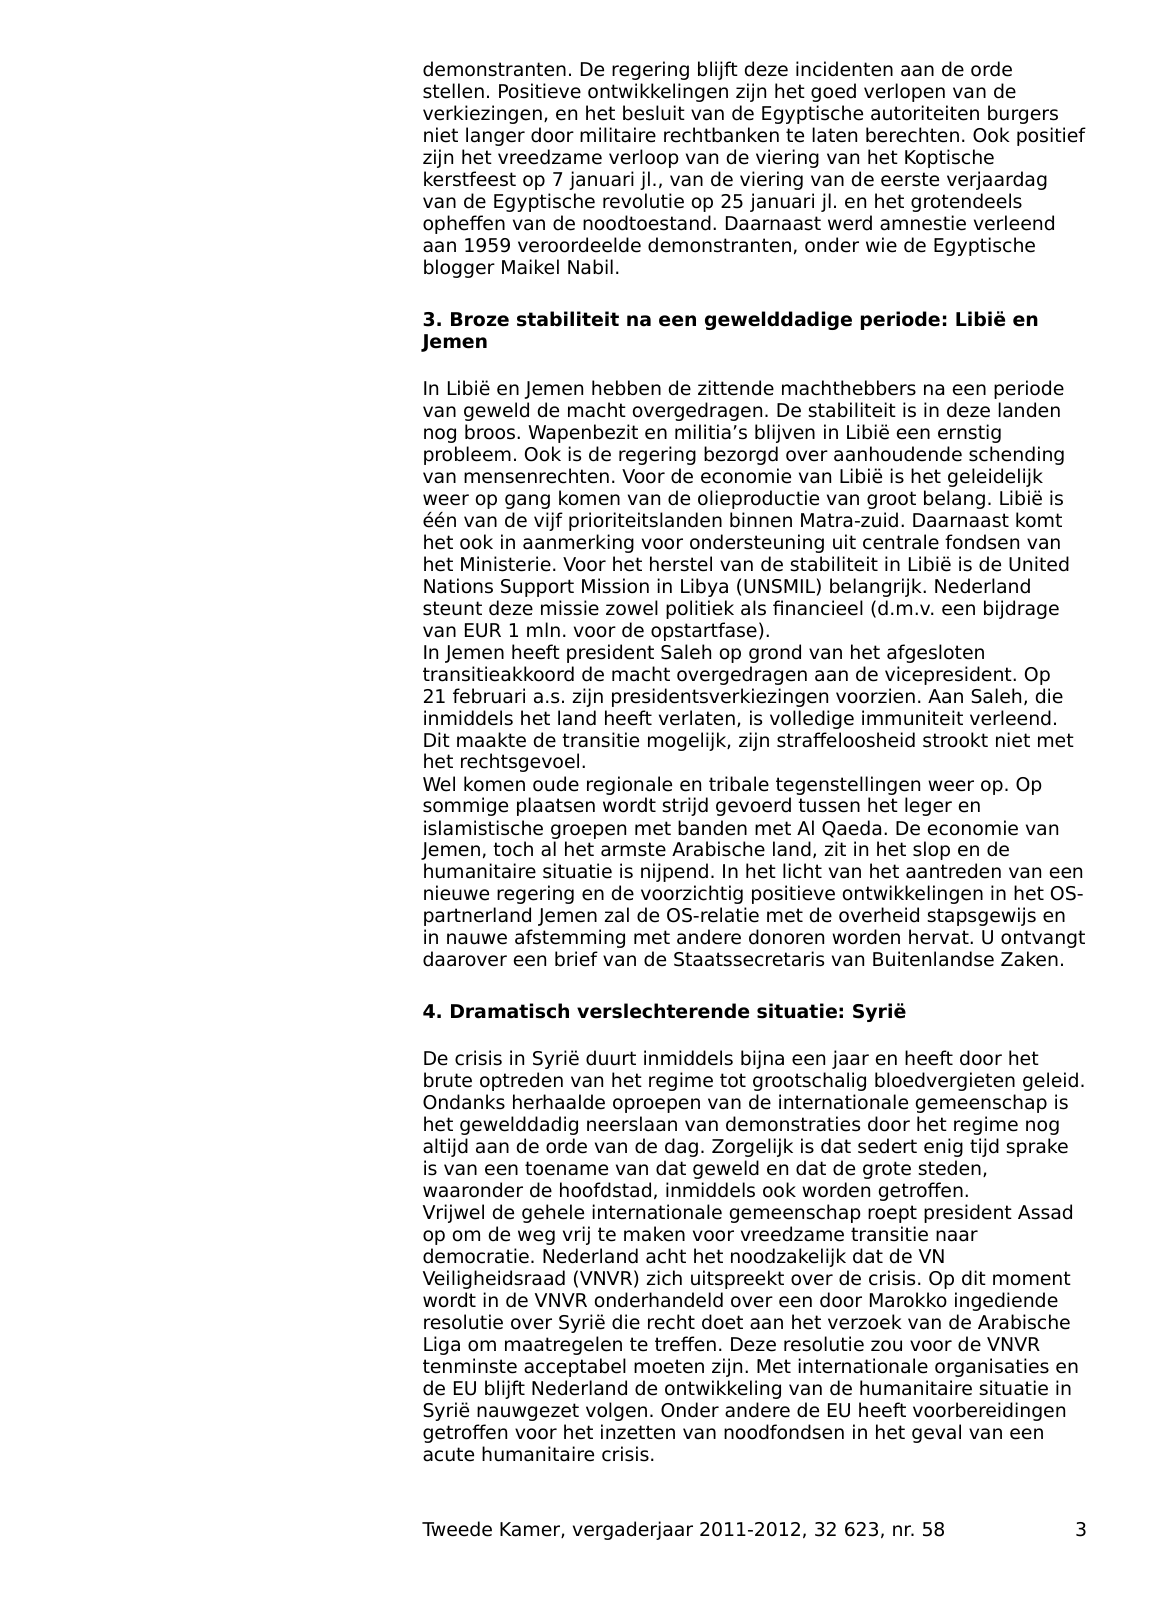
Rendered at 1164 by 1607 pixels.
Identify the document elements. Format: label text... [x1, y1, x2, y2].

text Vrijwel de gehele internationale gemeenschap roept president Assad op om de weg vrij te maken voor vreedzame transitie naar democratie. Nederland acht het noodzakelijk dat de VN Veiligheidsraad (VNVR) zich uitspreekt over de crisis. Op dit moment wordt in de VNVR onderhandeld over een door Marokko ingediende resolutie over Syrië die recht doet aan het verzoek van de Arabische Liga om maatregelen te treffen. Deze resolutie zou voor de VNVR tenminste acceptabel moeten zijn. Met internationale organisaties en de EU blijft Nederland de ontwikkeling van de humanitaire situatie in Syrië nauwgezet volgen. Onder andere de EU heeft voorbereidingen getroffen voor het inzetten van noodfondsen in het geval van een acute humanitaire crisis. [422, 1202, 1087, 1466]
text demonstranten. De regering blijft deze incidenten aan de orde stellen. Positieve ontwikkelingen zijn het goed verlopen van de verkiezingen, en het besluit van de Egyptische autoriteiten burgers niet langer door militaire rechtbanken te laten berechten. Ook positief zijn het vreedzame verloop van de viering van het Koptische kerstfeest op 7 januari jl., van de viering van de eerste verjaardag van de Egyptische revolutie op 25 januari jl. en het grotendeels opheffen van de noodtoestand. Daarnaast werd amnestie verleend aan 1959 veroordeelde demonstranten, onder wie de Egyptische blogger Maikel Nabil. [422, 59, 1087, 279]
subtitle 4. Dramatisch verslechterende situatie: Syrië [422, 1001, 1087, 1023]
text Wel komen oude regionale en tribale tegenstellingen weer op. Op sommige plaatsen wordt strijd gevoerd tussen het leger en islamistische groepen met banden met Al Qaeda. De economie van Jemen, toch al het armste Arabische land, zit in het slop en de humanitaire situatie is nijpend. In het licht van het aantreden van een nieuwe regering en de voorzichtig positieve ontwikkelingen in het OS-partnerland Jemen zal de OS-relatie met de overheid stapsgewijs en in nauwe afstemming met andere donoren worden hervat. U ontvangt daarover een brief van de Staatssecretaris van Buitenlandse Zaken. [422, 773, 1087, 971]
subtitle 3. Broze stabiliteit na een gewelddadige periode: Libië en Jemen [422, 309, 1087, 353]
text De crisis in Syrië duurt inmiddels bijna een jaar en heeft door het brute optreden van het regime tot grootschalig bloedvergieten geleid. Ondanks herhaalde oproepen van de internationale gemeenschap is het gewelddadig neerslaan van demonstraties door het regime nog altijd aan de orde van de dag. Zorgelijk is dat sedert enig tijd sprake is van een toename van dat geweld en dat de grote steden, waaronder de hoofdstad, inmiddels ook worden getroffen. [422, 1048, 1087, 1202]
text In Libië en Jemen hebben de zittende machthebbers na een periode van geweld de macht overgedragen. De stabiliteit is in deze landen nog broos. Wapenbezit en militia’s blijven in Libië een ernstig probleem. Ook is de regering bezorgd over aanhoudende schending van mensenrechten. Voor de economie van Libië is het geleidelijk weer op gang komen van de olieproductie van groot belang. Libië is één van de vijf prioriteitslanden binnen Matra-zuid. Daarnaast komt het ook in aanmerking voor ondersteuning uit centrale fondsen van het Ministerie. Voor het herstel van de stabiliteit in Libië is de United Nations Support Mission in Libya (UNSMIL) belangrijk. Nederland steunt deze missie zowel politiek als financieel (d.m.v. een bijdrage van EUR 1 mln. voor de opstartfase). [422, 378, 1087, 642]
text In Jemen heeft president Saleh op grond van het afgesloten transitieakkoord de macht overgedragen aan de vicepresident. Op 21 februari a.s. zijn presidentsverkiezingen voorzien. Aan Saleh, die inmiddels het land heeft verlaten, is volledige immuniteit verleend. Dit maakte de transitie mogelijk, zijn straffeloosheid strookt niet met het rechtsgevoel. [422, 642, 1087, 773]
